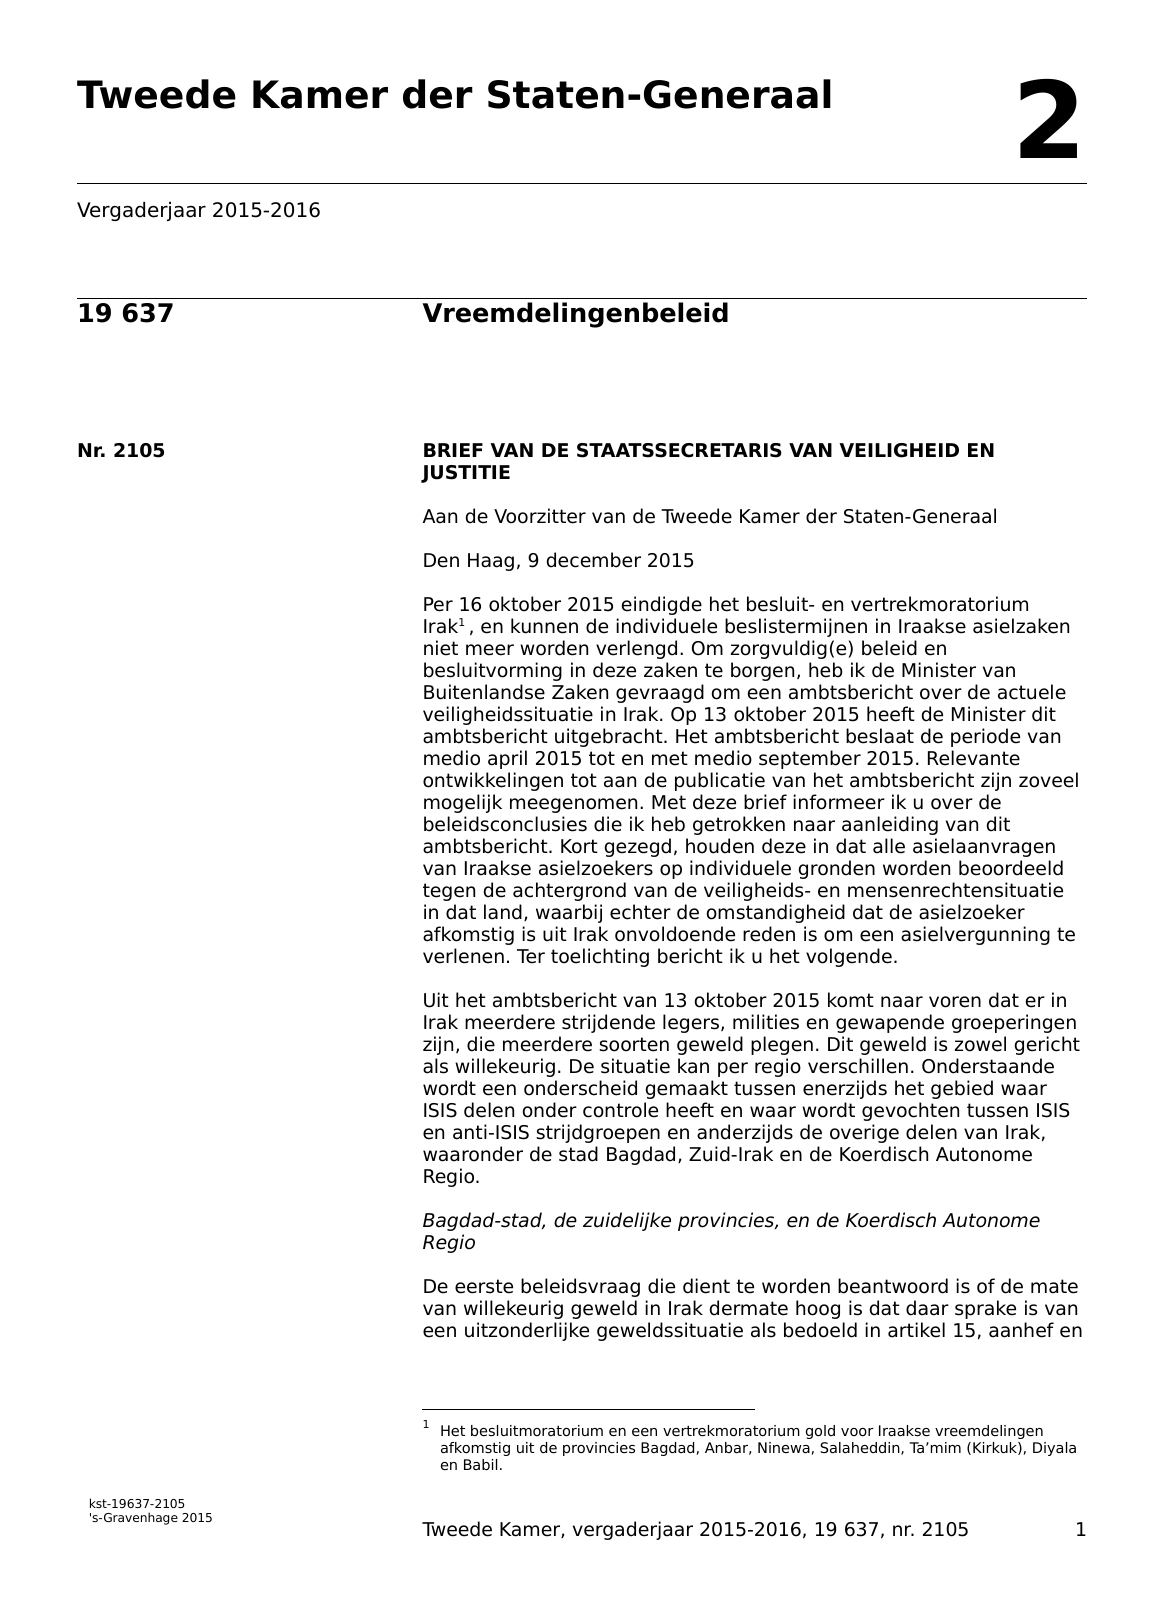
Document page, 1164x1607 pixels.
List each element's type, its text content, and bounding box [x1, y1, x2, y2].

table_header Tweede Kamer der Staten-Generaal [77, 59, 886, 183]
text Den Haag, 9 december 2015 [422, 550, 1087, 572]
text De eerste beleidsvraag die dient te worden beantwoord is of de mate van willekeurig geweld in Irak dermate hoog is dat daar sprake is van een uitzonderlijke geweldssituatie als bedoeld in artikel 15, aanhef en [422, 1276, 1087, 1342]
table_cell Vergaderjaar 2015-2016 [77, 184, 1087, 298]
table_header 2 [886, 59, 1087, 183]
text 's-Gravenhage 2015 [88, 1511, 323, 1525]
text Uit het ambtsbericht van 13 oktober 2015 komt naar voren dat er in Irak meerdere strijdende legers, milities en gewapende groeperingen zijn, die meerdere soorten geweld plegen. Dit geweld is zowel gericht als willekeurig. De situatie kan per regio verschillen. Onderstaande wordt een onderscheid gemaakt tussen enerzijds het gebied waar ISIS delen onder controle heeft en waar wordt gevochten tussen ISIS en anti-ISIS strijdgroepen en anderzijds de overige delen van Irak, waaronder de stad Bagdad, Zuid-Irak en de Koerdisch Autonome Regio. [422, 990, 1087, 1188]
text Per 16 oktober 2015 eindigde het besluit- en vertrekmoratorium Irak, en kunnen de individuele beslistermijnen in Iraakse asielzaken niet meer worden verlengd. Om zorgvuldig(e) beleid en besluitvorming in deze zaken te borgen, heb ik de Minister van Buitenlandse Zaken gevraagd om een ambtsbericht over de actuele veiligheidssituatie in Irak. Op 13 oktober 2015 heeft de Minister dit ambtsbericht uitgebracht. Het ambtsbericht beslaat de periode van medio april 2015 tot en met medio september 2015. Relevante ontwikkelingen tot aan de publicatie van het ambtsbericht zijn zoveel mogelijk meegenomen. Met deze brief informeer ik u over de beleidsconclusies die ik heb getrokken naar aanleiding van dit ambtsbericht. Kort gezegd, houden deze in dat alle asielaanvragen van Iraakse asielzoekers op individuele gronden worden beoordeeld tegen de achtergrond van de veiligheids- en mensenrechtensituatie in dat land, waarbij echter de omstandigheid dat de asielzoeker afkomstig is uit Irak onvoldoende reden is om een asielvergunning te verlenen. Ter toelichting bericht ik u het volgende. [422, 594, 1087, 968]
subtitle Bagdad-stad, de zuidelijke provincies, en de Koerdisch Autonome Regio [422, 1210, 1087, 1254]
text kst-19637-2105 [88, 1497, 323, 1511]
text Aan de Voorzitter van de Tweede Kamer der Staten-Generaal [422, 506, 1087, 528]
text Het besluitmoratorium en een vertrekmoratorium gold voor Iraakse vreemdelingen afkomstig uit de provincies Bagdad, Anbar, Ninewa, Salaheddin, Ta’mim (Kirkuk), Diyala en Babil. [422, 1418, 1087, 1474]
subtitle Nr. 2105 BRIEF VAN DE STAATSSECRETARIS VAN VEILIGHEID EN JUSTITIE [77, 440, 1087, 484]
subtitle 19 637 Vreemdelingenbeleid [77, 299, 1087, 329]
